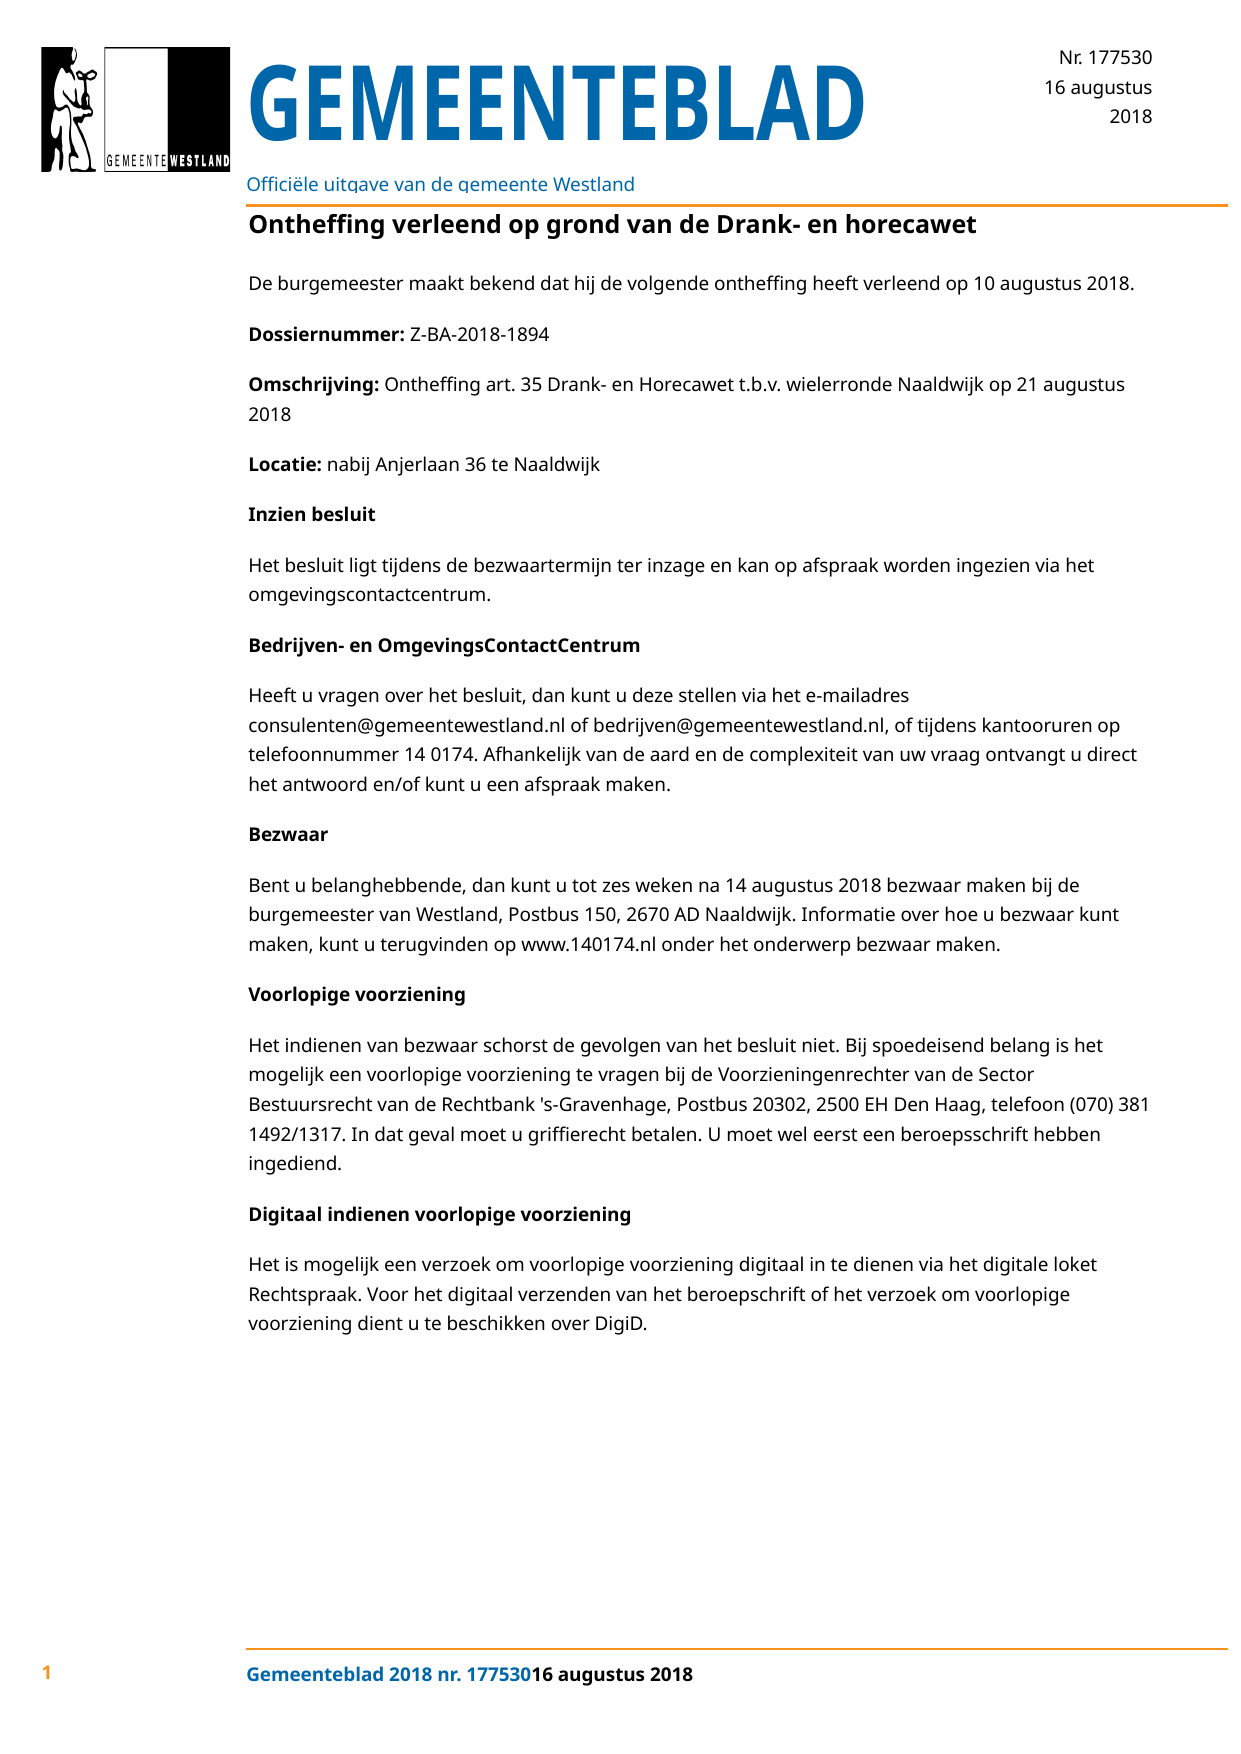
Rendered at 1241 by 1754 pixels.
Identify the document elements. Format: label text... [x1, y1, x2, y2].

picture [41, 47, 231, 172]
text Ontheffing verleend op grond van de Drank- en horecawet [248, 207, 1152, 241]
text Bedrijven- en OmgevingsContactCentrum [248, 632, 1152, 658]
text Dossiernummer: Z-BA-2018-1894 [248, 321, 1152, 346]
text Bent u belanghebbende, dan kunt u tot zes weken na 14 augustus 2018 bezwaar maken bij de burgemeester van Westland, Postbus 150, 2670 AD Naaldwijk. Informatie over hoe u bezwaar kunt maken, kunt u terugvinden op www.140174.nl onder het onderwerp bezwaar maken. [248, 872, 1152, 957]
text Heeft u vragen over het besluit, dan kunt u deze stellen via het e-mailadres consulenten@gemeentewestland.nl of bedrijven@gemeentewestland.nl, of tijdens kantooruren op telefoonnummer 14 0174. Afhankelijk van de aard en de complexiteit van uw vraag ontvangt u direct het antwoord en/of kunt u een afspraak maken. [248, 682, 1152, 797]
text De burgemeester maakt bekend dat hij de volgende ontheffing heeft verleend op 10 augustus 2018. [248, 270, 1152, 296]
text Het besluit ligt tijdens de bezwaartermijn ter inzage en kan op afspraak worden ingezien via het omgevingscontactcentrum. [248, 552, 1152, 607]
text Voorlopige voorziening [248, 982, 1152, 1007]
text Digitaal indienen voorlopige voorziening [248, 1201, 1152, 1226]
text Inzien besluit [248, 502, 1152, 527]
text Bezwaar [248, 822, 1152, 847]
text Het indienen van bezwaar schorst de gevolgen van het besluit niet. Bij spoedeisend belang is het mogelijk een voorlopige voorziening te vragen bij de Voorzieningenrechter van de Sector Bestuursrecht van de Rechtbank 's-Gravenhage, Postbus 20302, 2500 EH Den Haag, telefoon (070) 381 1492/1317. In dat geval moet u griffierecht betalen. U moet wel eerst een beroepsschrift hebben ingediend. [248, 1032, 1152, 1176]
text Locatie: nabij Anjerlaan 36 te Naaldwijk [248, 451, 1152, 477]
text Het is mogelijk een verzoek om voorlopige voorziening digitaal in te dienen via het digitale loket Rechtspraak. Voor het digitaal verzenden van het beroepschrift of het verzoek om voorlopige voorziening dient u te beschikken over DigiD. [248, 1251, 1152, 1336]
text Omschrijving: Ontheffing art. 35 Drank- en Horecawet t.b.v. wielerronde Naaldwijk op 21 augustus 2018 [248, 371, 1152, 426]
